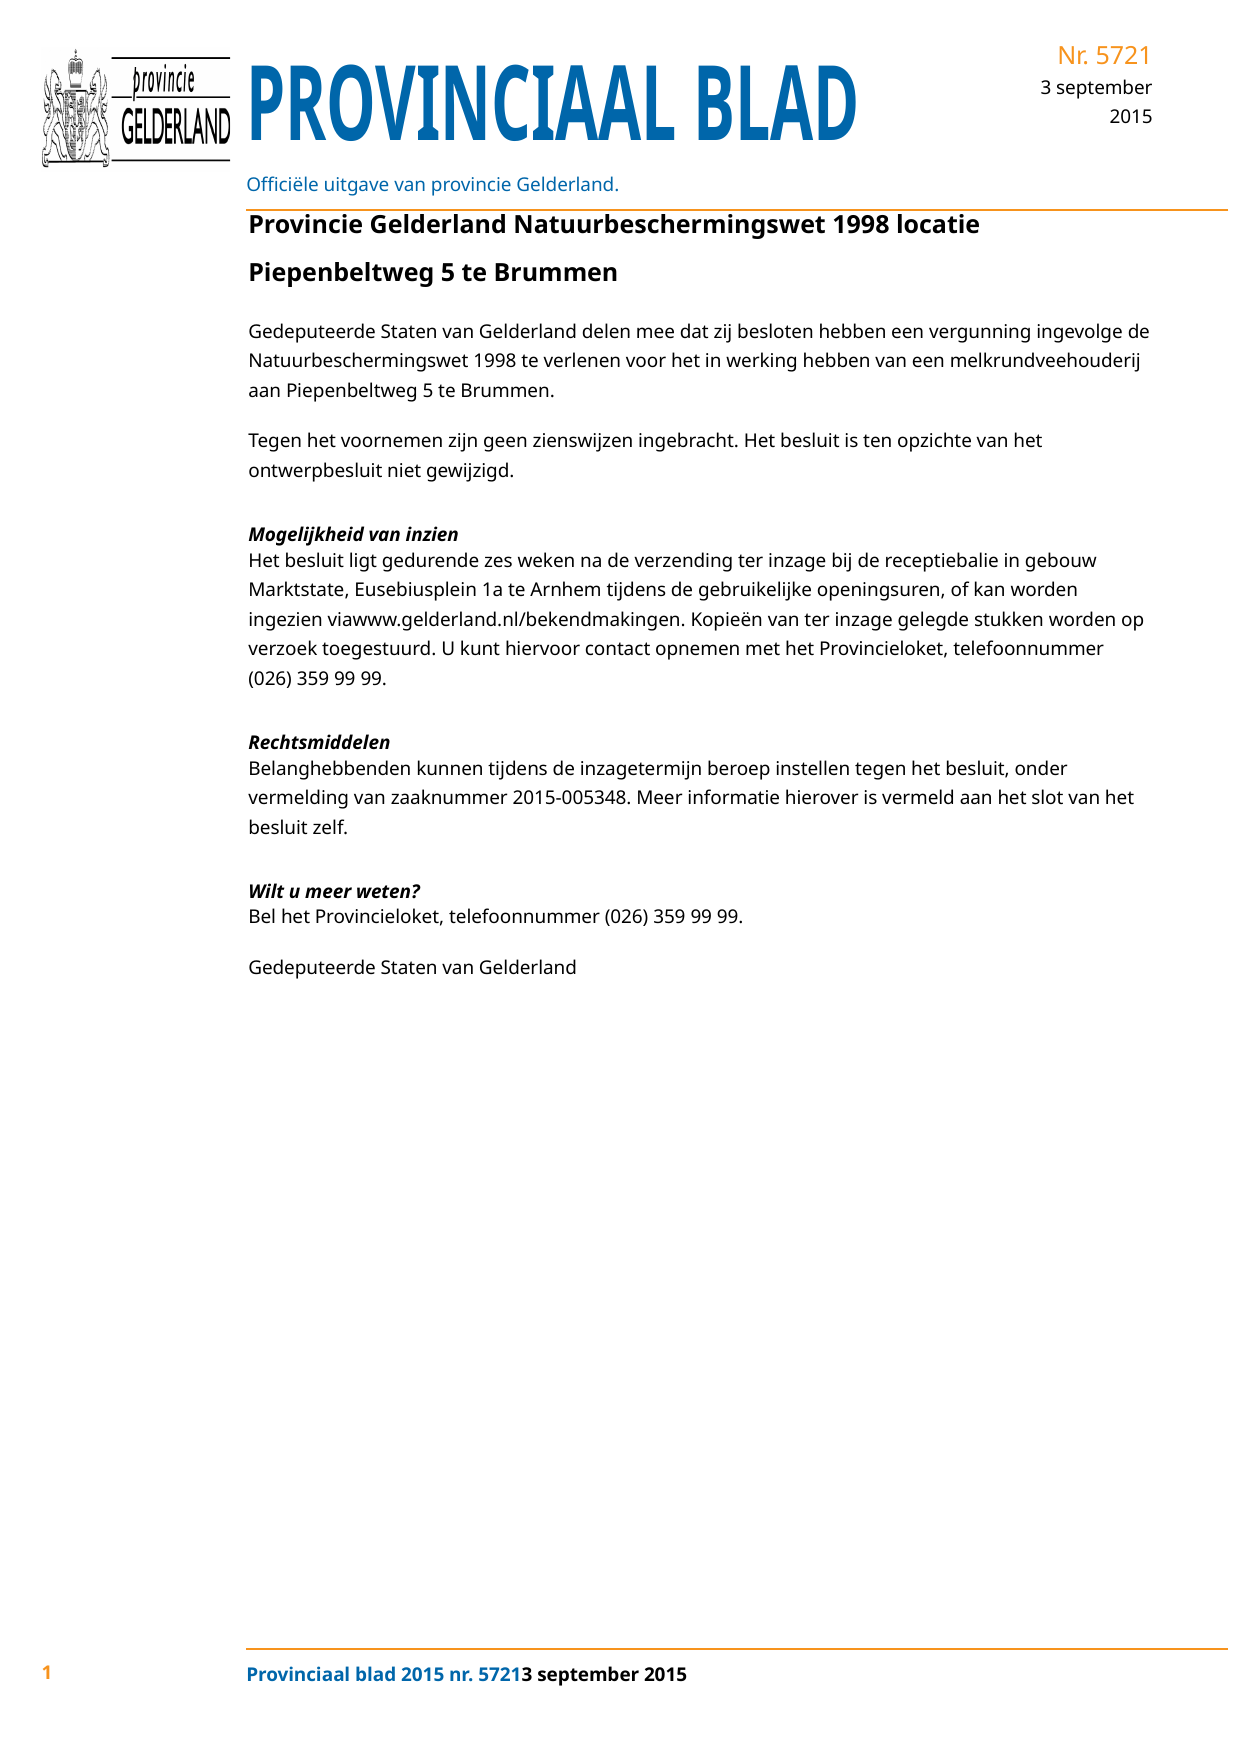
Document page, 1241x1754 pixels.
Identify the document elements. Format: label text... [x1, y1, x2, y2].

text Het besluit ligt gedurende zes weken na de verzending ter inzage bij de receptiebalie in gebouw Marktstate, Eusebiusplein 1a te Arnhem tijdens de gebruikelijke openingsuren, of kan worden ingezien viawww.gelderland.nl/bekendmakingen. Kopieën van ter inzage gelegde stukken worden op verzoek toegestuurd. U kunt hiervoor contact opnemen met het Provincieloket, telefoonnummer (026) 359 99 99. [248, 547, 1152, 691]
text Belanghebbenden kunnen tijdens de inzagetermijn beroep instellen tegen het besluit, onder vermelding van zaaknummer 2015-005348. Meer informatie hierover is vermeld aan het slot van het besluit zelf. [248, 755, 1152, 840]
text Provincie Gelderland Natuurbeschermingswet 1998 locatie Piepenbeltweg 5 te Brummen [248, 211, 1152, 288]
text Bel het Provincieloket, telefoonnummer (026) 359 99 99. [248, 904, 1152, 929]
text Rechtsmiddelen [248, 729, 1152, 755]
text Tegen het voornemen zijn geen zienswijzen ingebracht. Het besluit is ten opzichte van het ontwerpbesluit niet gewijzigd. [248, 427, 1152, 483]
text Wilt u meer weten? [248, 878, 1152, 904]
picture [41, 47, 231, 172]
text Gedeputeerde Staten van Gelderland delen mee dat zij besloten hebben een vergunning ingevolge de Natuurbeschermingswet 1998 te verlenen voor het in werking hebben van een melkrundveehouderij aan Piepenbeltweg 5 te Brummen. [248, 318, 1152, 403]
text Mogelijkheid van inzien [248, 521, 1152, 547]
text Gedeputeerde Staten van Gelderland [248, 954, 1152, 980]
